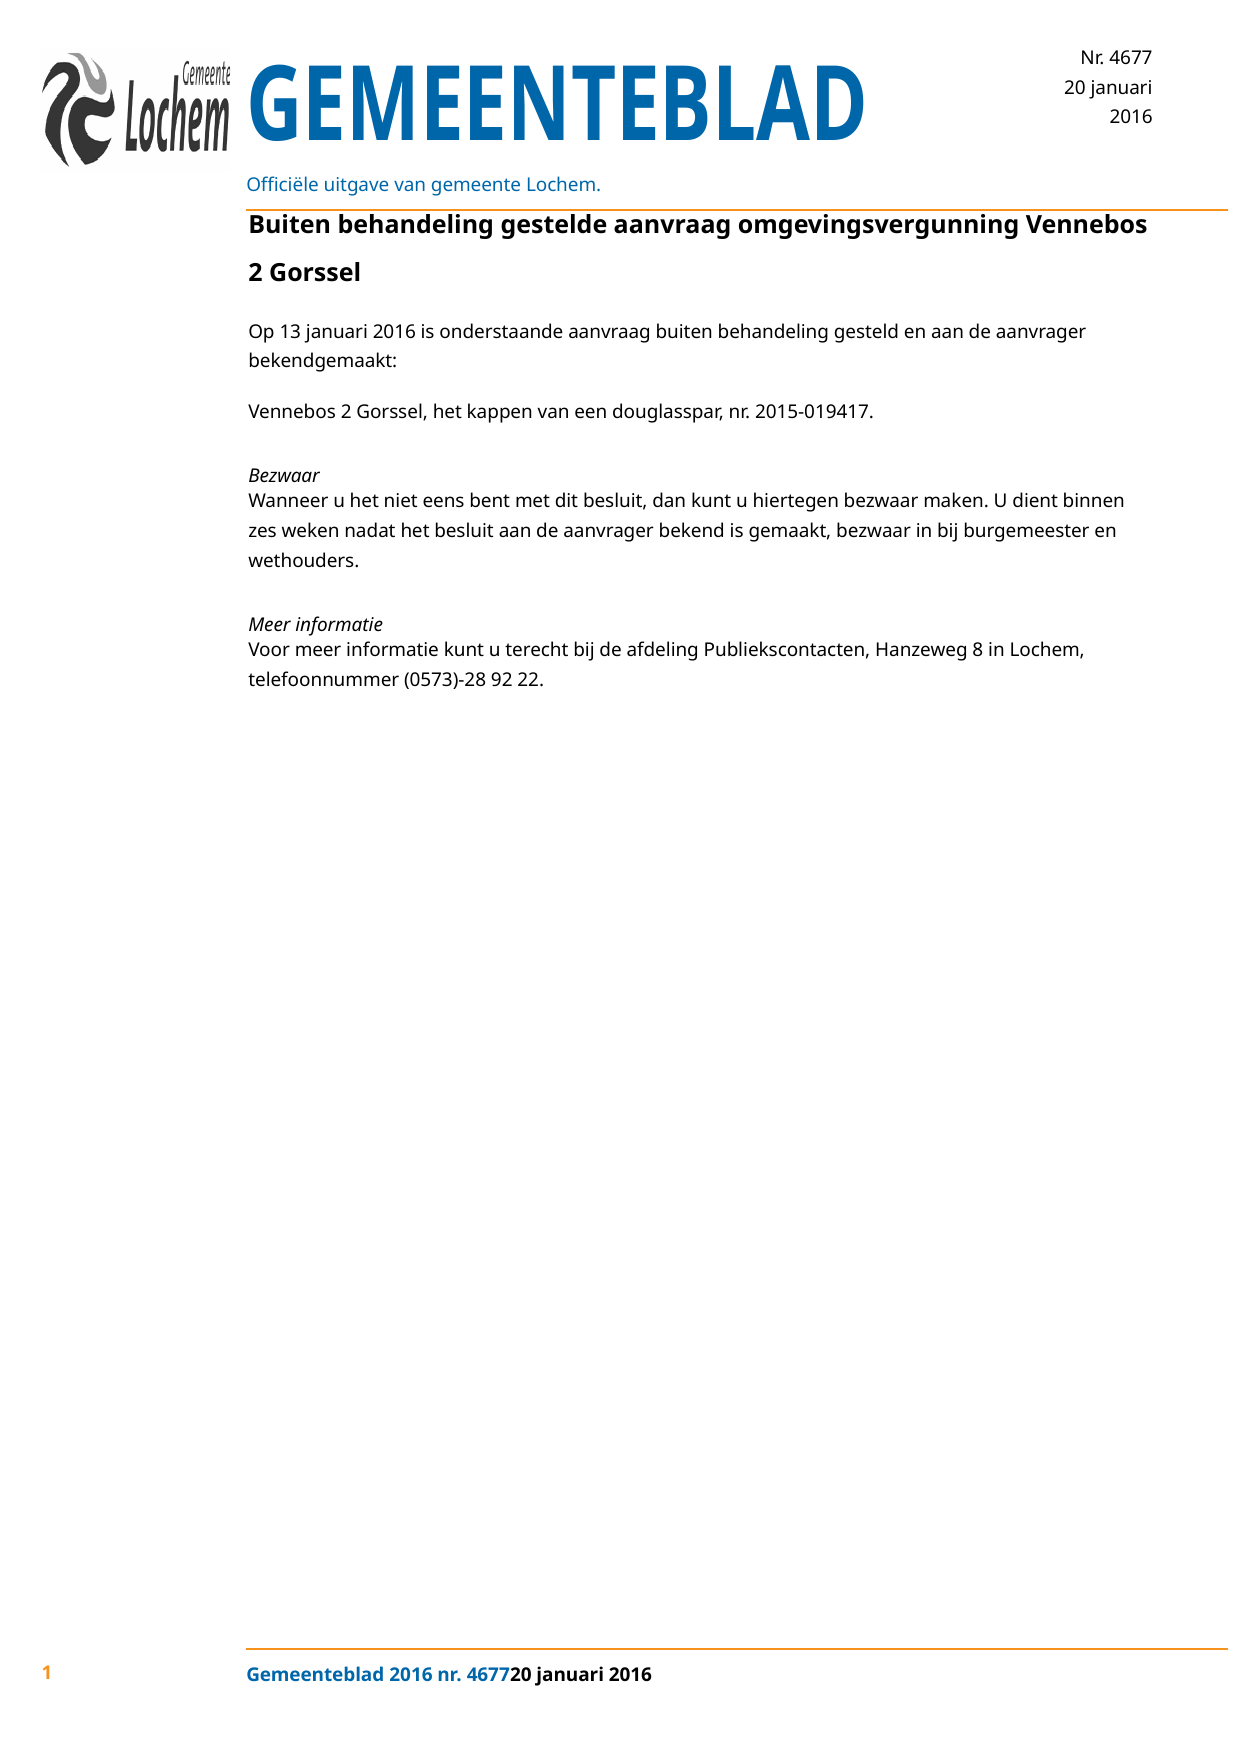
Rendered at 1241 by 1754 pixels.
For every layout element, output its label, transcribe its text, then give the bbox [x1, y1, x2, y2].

text Voor meer informatie kunt u terecht bij de afdeling Publiekscontacten, Hanzeweg 8 in Lochem, telefoonnummer (0573)-28 92 22. [248, 636, 1152, 692]
picture [41, 47, 231, 172]
text Bezwaar [248, 462, 1152, 488]
text Meer informatie [248, 611, 1152, 636]
text Vennebos 2 Gorssel, het kappen van een douglasspar, nr. 2015-019417. [248, 398, 1152, 424]
text Op 13 januari 2016 is onderstaande aanvraag buiten behandeling gesteld en aan de aanvrager bekendgemaakt: [248, 318, 1152, 373]
text Buiten behandeling gestelde aanvraag omgevingsvergunning Vennebos 2 Gorssel [248, 211, 1152, 288]
text Wanneer u het niet eens bent met dit besluit, dan kunt u hiertegen bezwaar maken. U dient binnen zes weken nadat het besluit aan de aanvrager bekend is gemaakt, bezwaar in bij burgemeester en wethouders. [248, 488, 1152, 572]
